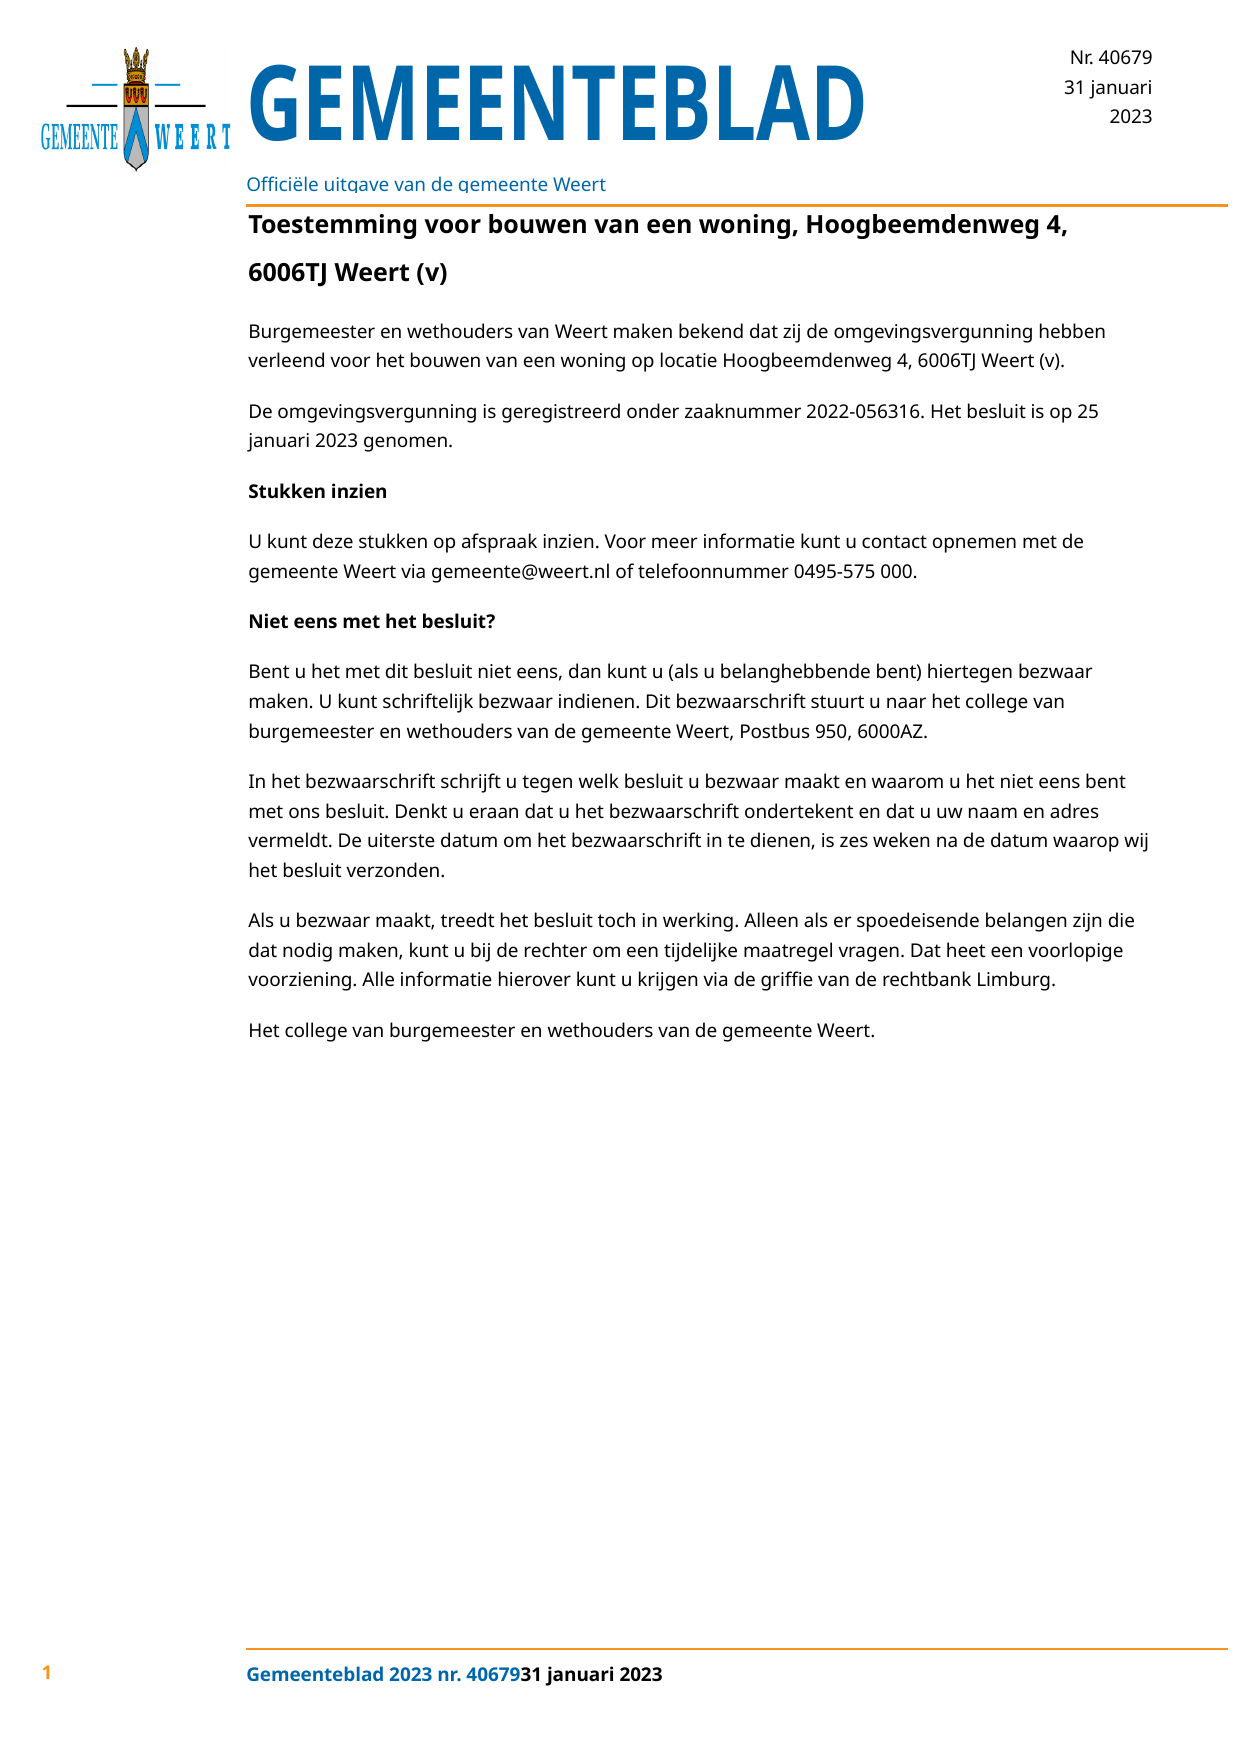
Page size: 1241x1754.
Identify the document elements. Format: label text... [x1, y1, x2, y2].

text U kunt deze stukken op afspraak inzien. Voor meer informatie kunt u contact opnemen met de gemeente Weert via gemeente@weert.nl of telefoonnummer 0495-575 000. [248, 528, 1152, 584]
text Als u bezwaar maakt, treedt het besluit toch in werking. Alleen als er spoedeisende belangen zijn die dat nodig maken, kunt u bij de rechter om een tijdelijke maatregel vragen. Dat heet een voorlopige voorziening. Alle informatie hierover kunt u krijgen via de griffie van de rechtbank Limburg. [248, 907, 1152, 992]
picture [41, 47, 231, 172]
text In het bezwaarschrift schrijft u tegen welk besluit u bezwaar maakt en waarom u het niet eens bent met ons besluit. Denkt u eraan dat u het bezwaarschrift ondertekent en dat u uw naam en adres vermeldt. De uiterste datum om het bezwaarschrift in te dienen, is zes weken na de datum waarop wij het besluit verzonden. [248, 768, 1152, 883]
text Burgemeester en wethouders van Weert maken bekend dat zij de omgevingsvergunning hebben verleend voor het bouwen van een woning op locatie Hoogbeemdenweg 4, 6006TJ Weert (v). [248, 318, 1152, 373]
text De omgevingsvergunning is geregistreerd onder zaaknummer 2022-056316. Het besluit is op 25 januari 2023 genomen. [248, 398, 1152, 453]
text Stukken inzien [248, 478, 1152, 504]
text Het college van burgemeester en wethouders van de gemeente Weert. [248, 1017, 1152, 1043]
text Niet eens met het besluit? [248, 608, 1152, 634]
text Bent u het met dit besluit niet eens, dan kunt u (als u belanghebbende bent) hiertegen bezwaar maken. U kunt schriftelijk bezwaar indienen. Dit bezwaarschrift stuurt u naar het college van burgemeester en wethouders van de gemeente Weert, Postbus 950, 6000AZ. [248, 659, 1152, 744]
text Toestemming voor bouwen van een woning, Hoogbeemdenweg 4, 6006TJ Weert (v) [248, 207, 1152, 288]
